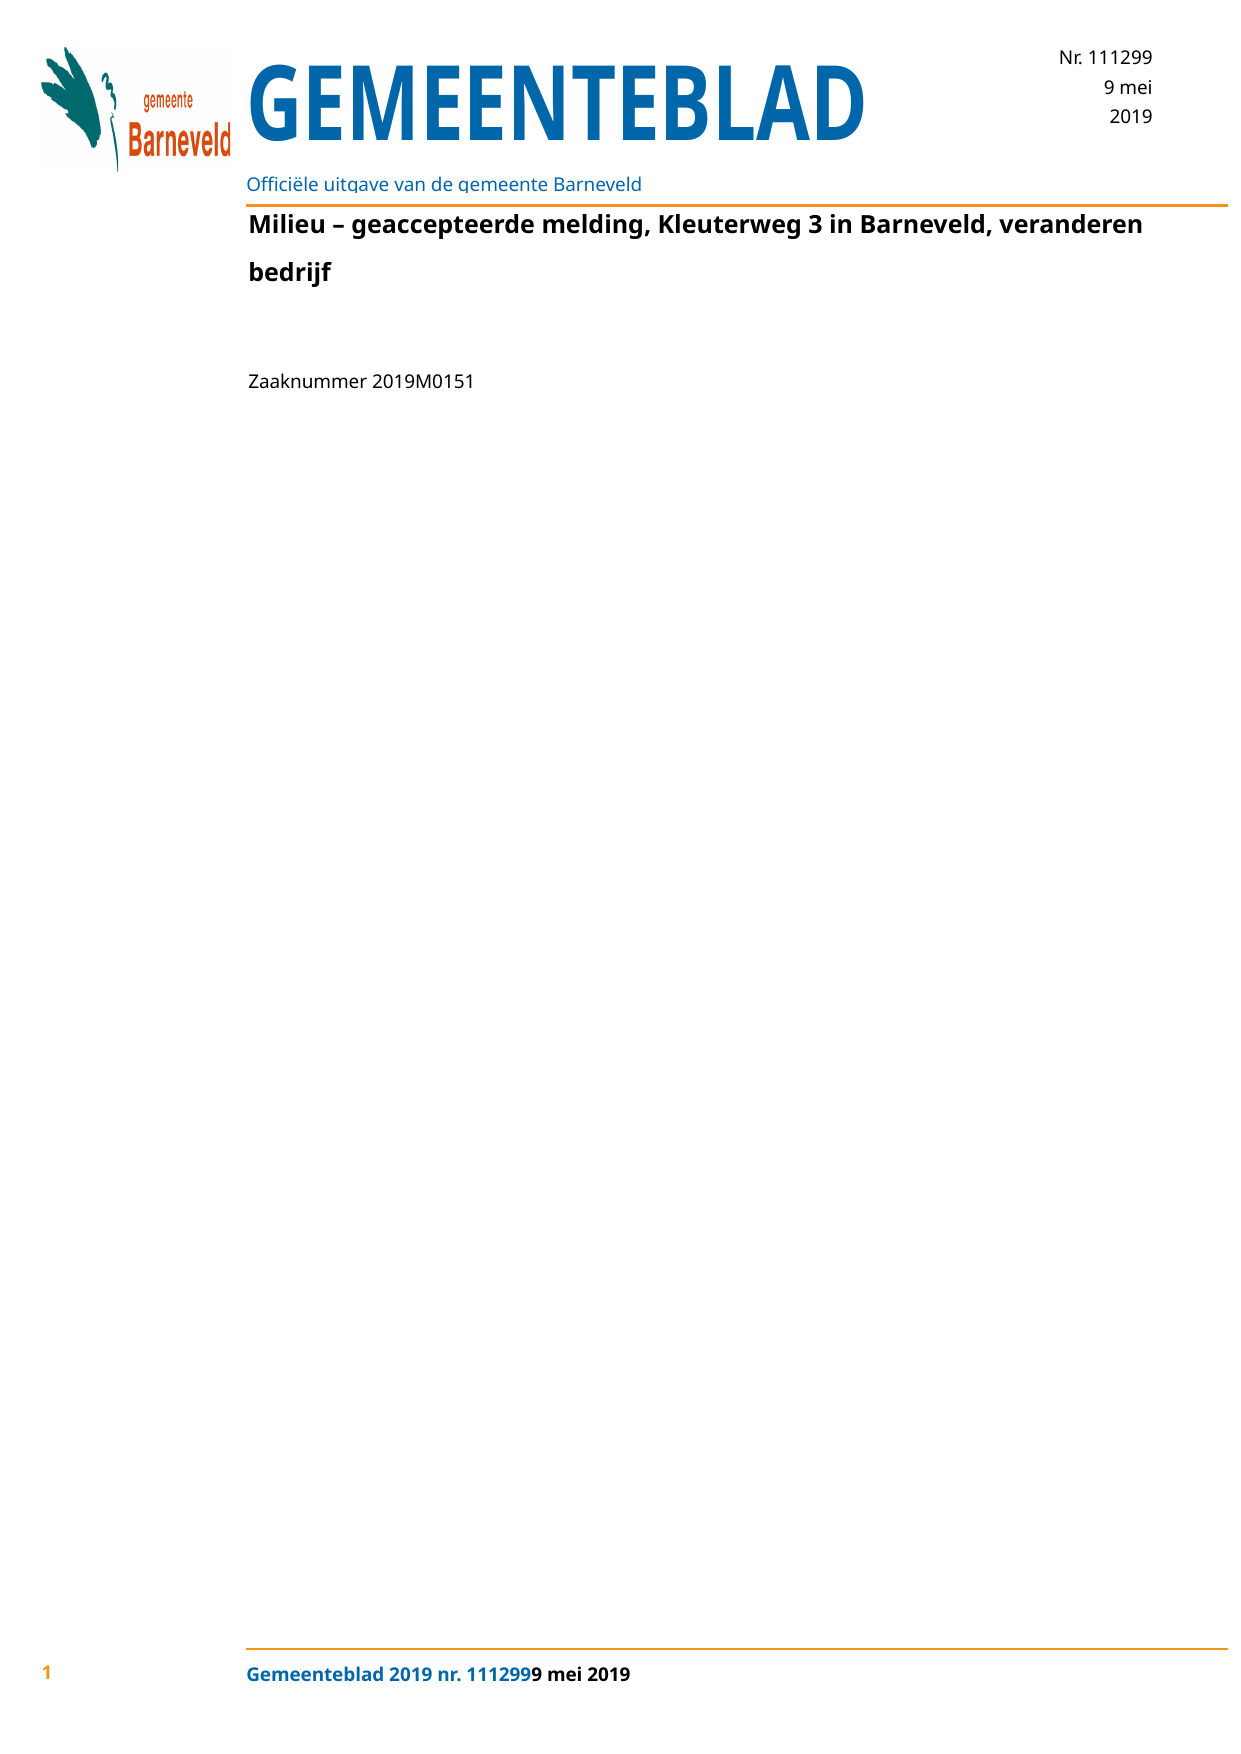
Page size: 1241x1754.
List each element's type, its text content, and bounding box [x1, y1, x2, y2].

picture [41, 47, 231, 172]
text Milieu – geaccepteerde melding, Kleuterweg 3 in Barneveld, veranderen bedrijf [248, 207, 1152, 288]
text Zaaknummer 2019M0151 [248, 368, 1152, 394]
